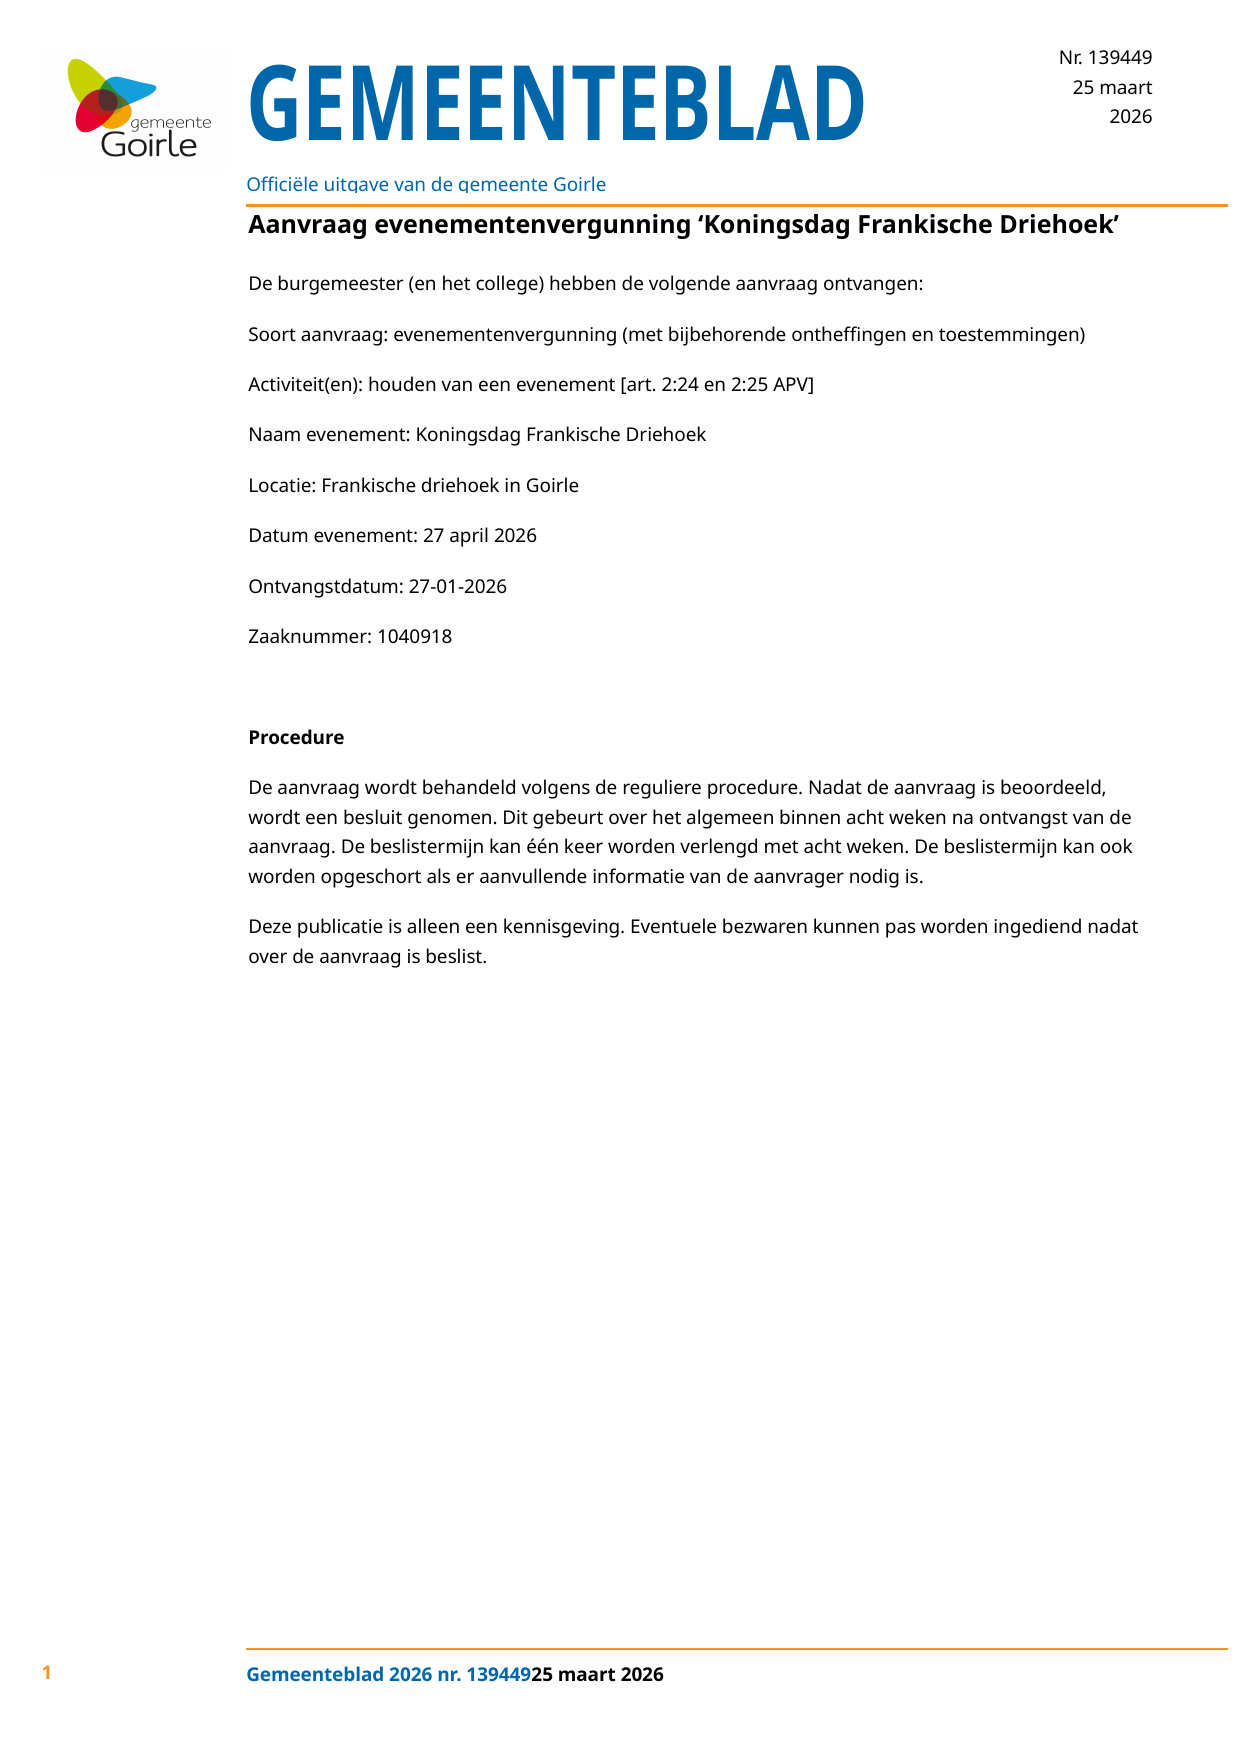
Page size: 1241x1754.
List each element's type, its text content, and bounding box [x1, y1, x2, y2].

text De aanvraag wordt behandeld volgens de reguliere procedure. Nadat de aanvraag is beoordeeld, wordt een besluit genomen. Dit gebeurt over het algemeen binnen acht weken na ontvangst van de aanvraag. De beslistermijn kan één keer worden verlengd met acht weken. De beslistermijn kan ook worden opgeschort als er aanvullende informatie van de aanvrager nodig is. [248, 774, 1152, 889]
text Locatie: Frankische driehoek in Goirle [248, 472, 1152, 498]
text Aanvraag evenementenvergunning ‘Koningsdag Frankische Driehoek’ [248, 207, 1152, 241]
picture [41, 47, 231, 172]
text Zaaknummer: 1040918 [248, 623, 1152, 649]
text De burgemeester (en het college) hebben de volgende aanvraag ontvangen: [248, 270, 1152, 296]
text Activiteit(en): houden van een evenement [art. 2:24 en 2:25 APV] [248, 371, 1152, 397]
text Soort aanvraag: evenementenvergunning (met bijbehorende ontheffingen en toestemmingen) [248, 321, 1152, 346]
text Deze publicatie is alleen een kennisgeving. Eventuele bezwaren kunnen pas worden ingediend nadat over de aanvraag is beslist. [248, 914, 1152, 969]
text Procedure [248, 724, 1152, 750]
text Datum evenement: 27 april 2026 [248, 522, 1152, 548]
text Naam evenement: Koningsdag Frankische Driehoek [248, 422, 1152, 447]
text Ontvangstdatum: 27-01-2026 [248, 573, 1152, 598]
